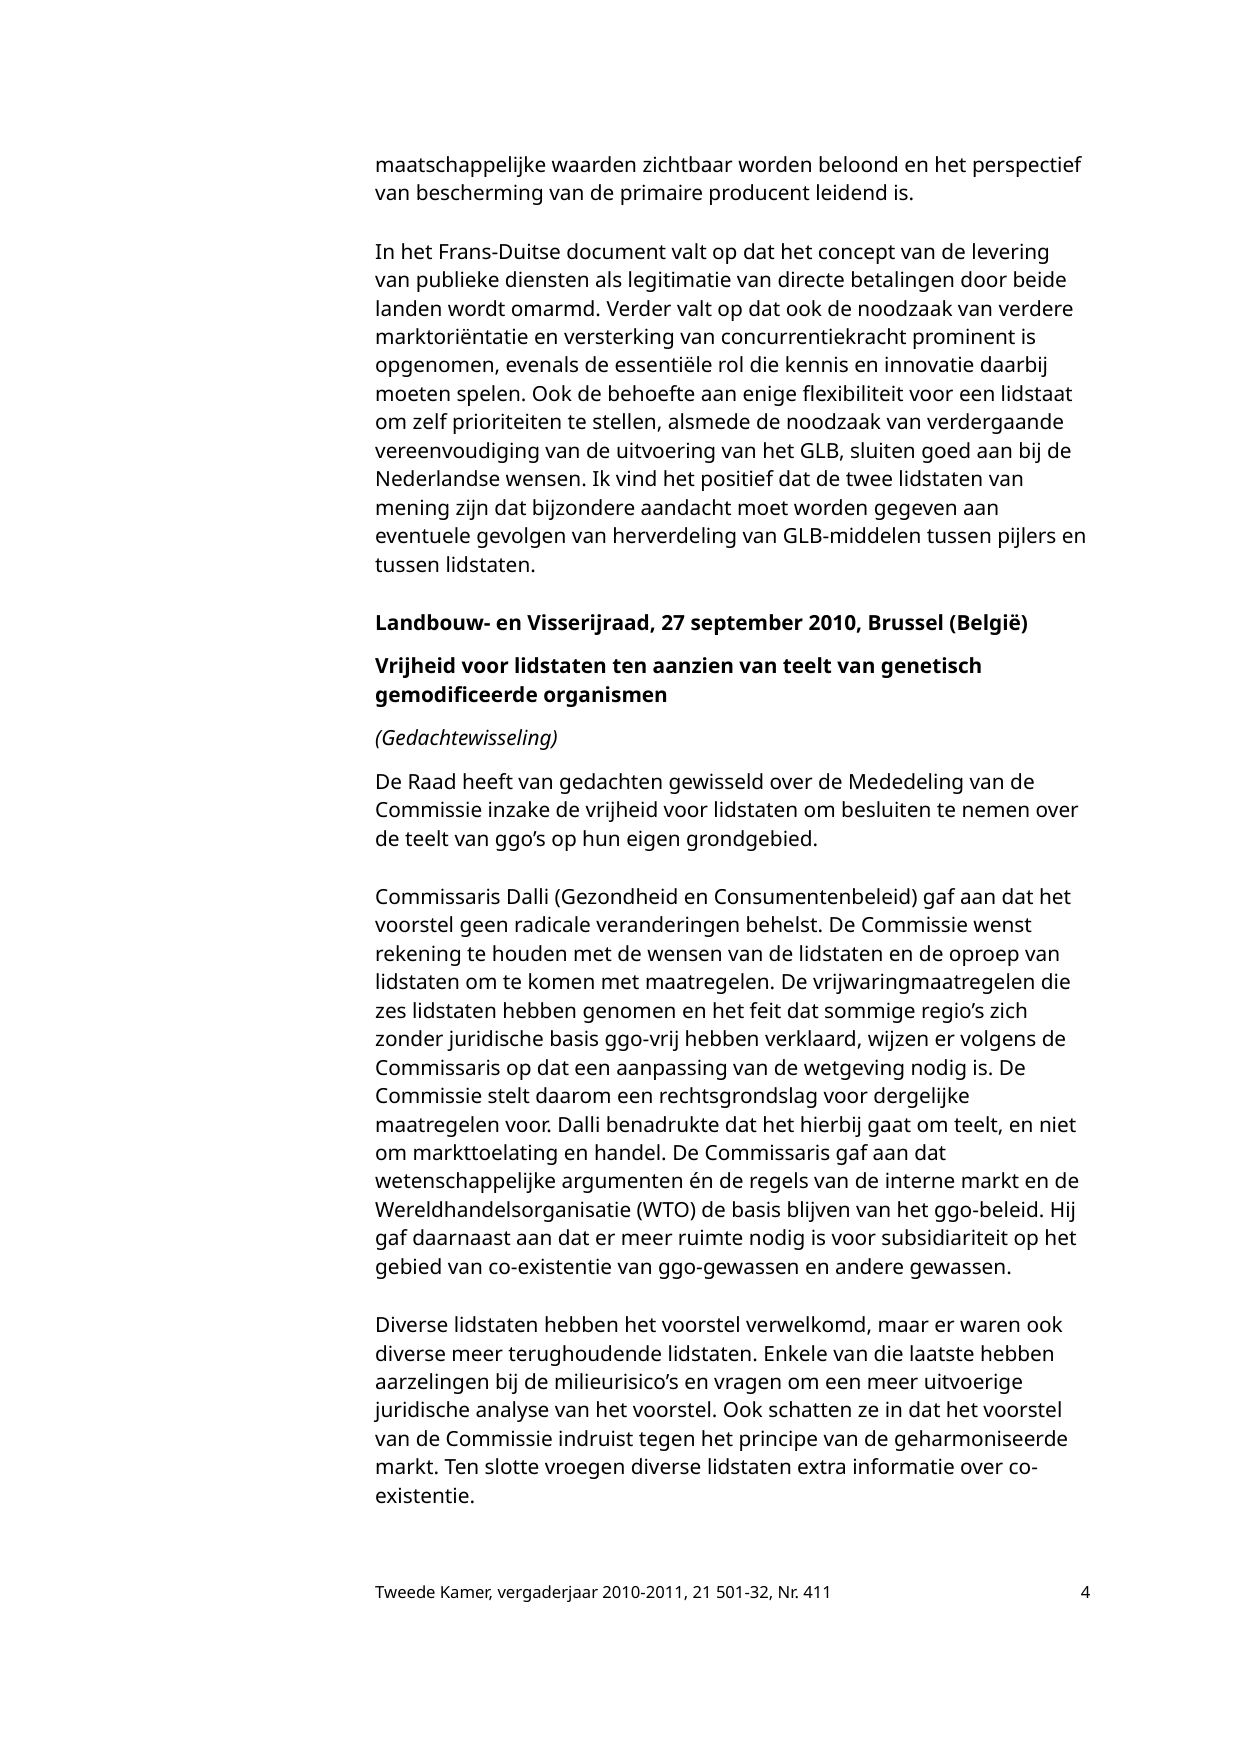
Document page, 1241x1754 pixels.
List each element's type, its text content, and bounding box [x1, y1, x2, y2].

text maatschappelijke waarden zichtbaar worden beloond en het perspectief van bescherming van de primaire producent leidend is. [375, 150, 1090, 207]
text Landbouw- en Visserijraad, 27 september 2010, Brussel (België) [375, 608, 1090, 637]
text Vrijheid voor lidstaten ten aanzien van teelt van genetisch gemodificeerde organismen [375, 652, 1090, 708]
text In het Frans-Duitse document valt op dat het concept van de levering van publieke diensten als legitimatie van directe betalingen door beide landen wordt omarmd. Verder valt op dat ook de noodzaak van verdere marktoriëntatie en versterking van concurrentiekracht prominent is opgenomen, evenals de essentiële rol die kennis en innovatie daarbij moeten spelen. Ook de behoefte aan enige flexibiliteit voor een lidstaat om zelf prioriteiten te stellen, alsmede de noodzaak van verdergaande vereenvoudiging van de uitvoering van het GLB, sluiten goed aan bij de Nederlandse wensen. Ik vind het positief dat de twee lidstaten van mening zijn dat bijzondere aandacht moet worden gegeven aan eventuele gevolgen van herverdeling van GLB-middelen tussen pijlers en tussen lidstaten. [375, 237, 1090, 578]
text (Gedachtewisseling) [375, 723, 1090, 752]
text De Raad heeft van gedachten gewisseld over de Mededeling van de Commissie inzake de vrijheid voor lidstaten om besluiten te nemen over de teelt van ggo’s op hun eigen grondgebied. [375, 767, 1090, 852]
text Diverse lidstaten hebben het voorstel verwelkomd, maar er waren ook diverse meer terughoudende lidstaten. Enkele van die laatste hebben aarzelingen bij de milieurisico’s en vragen om een meer uitvoerige juridische analyse van het voorstel. Ook schatten ze in dat het voorstel van de Commissie indruist tegen het principe van de geharmoniseerde markt. Ten slotte vroegen diverse lidstaten extra informatie over co-existentie. [375, 1310, 1090, 1509]
text Commissaris Dalli (Gezondheid en Consumentenbeleid) gaf aan dat het voorstel geen radicale veranderingen behelst. De Commissie wenst rekening te houden met de wensen van de lidstaten en de oproep van lidstaten om te komen met maatregelen. De vrijwaringmaatregelen die zes lidstaten hebben genomen en het feit dat sommige regio’s zich zonder juridische basis ggo-vrij hebben verklaard, wijzen er volgens de Commissaris op dat een aanpassing van de wetgeving nodig is. De Commissie stelt daarom een rechtsgrondslag voor dergelijke maatregelen voor. Dalli benadrukte dat het hierbij gaat om teelt, en niet om markttoelating en handel. De Commissaris gaf aan dat wetenschappelijke argumenten én de regels van de interne markt en de Wereldhandelsorganisatie (WTO) de basis blijven van het ggo-beleid. Hij gaf daarnaast aan dat er meer ruimte nodig is voor subsidiariteit op het gebied van co-existentie van ggo-gewassen en andere gewassen. [375, 882, 1090, 1280]
